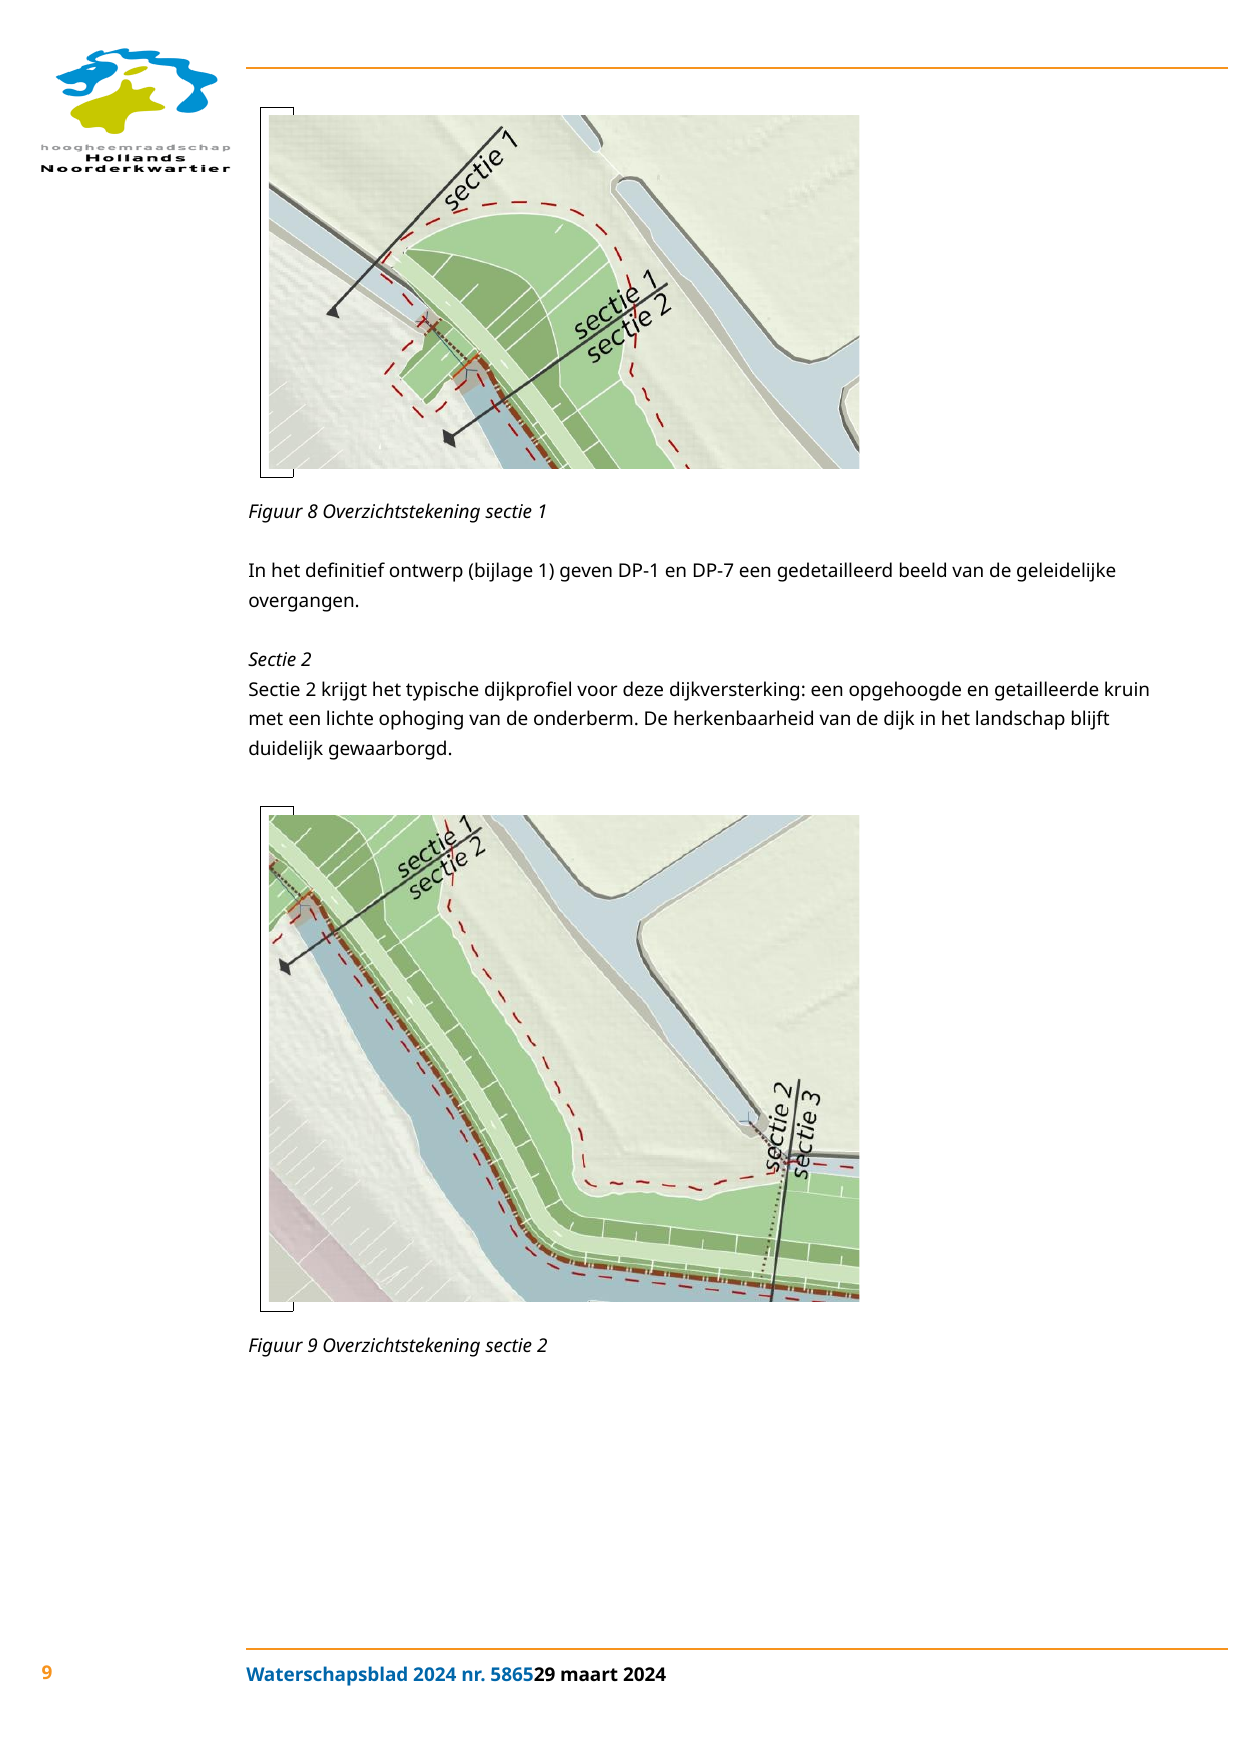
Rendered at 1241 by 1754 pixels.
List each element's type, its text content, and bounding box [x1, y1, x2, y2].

text Figuur 8 Overzichtstekening sectie 1 [248, 498, 1152, 524]
text Figuur 9 Overzichtstekening sectie 2 [248, 1332, 1152, 1358]
picture [268, 115, 860, 469]
text Sectie 2 [248, 646, 1152, 672]
picture [41, 47, 231, 172]
text Sectie 2 krijgt het typische dijkprofiel voor deze dijkversterking: een opgehoogde en getailleerde kruin met een lichte ophoging van de onderberm. De herkenbaarheid van de dijk in het landschap blijft duidelijk gewaarborgd. [248, 676, 1152, 761]
text In het definitief ontwerp (bijlage 1) geven DP-1 en DP-7 een gedetailleerd beeld van de geleidelijke overgangen. [248, 558, 1152, 613]
picture [268, 815, 860, 1302]
